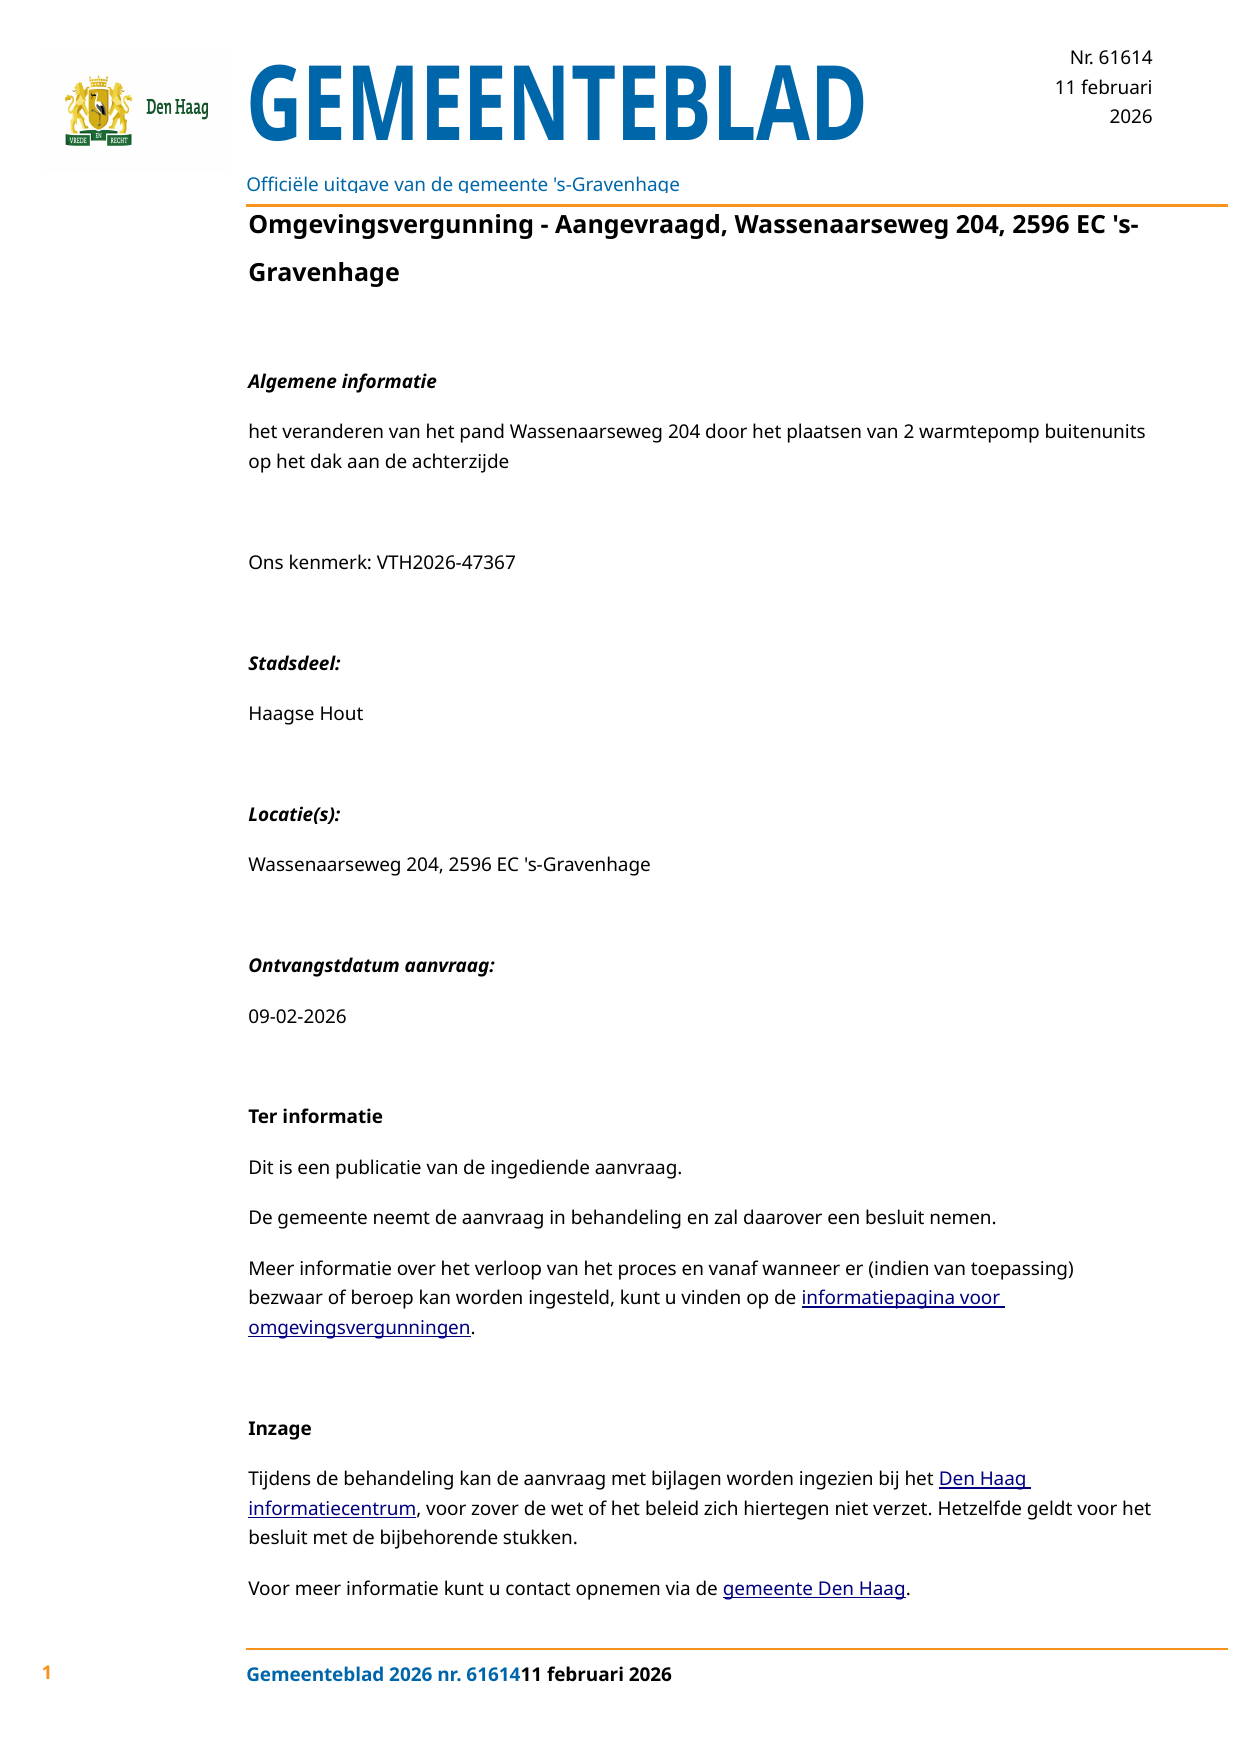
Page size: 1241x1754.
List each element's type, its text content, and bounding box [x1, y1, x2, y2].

text De gemeente neemt de aanvraag in behandeling en zal daarover een besluit nemen. [248, 1204, 1152, 1230]
text Voor meer informatie kunt u contact opnemen via de gemeente Den Haag. [248, 1575, 1152, 1601]
text Ons kenmerk: VTH2026-47367 [248, 549, 1152, 575]
text Meer informatie over het verloop van het proces en vanaf wanneer er (indien van toepassing) bezwaar of beroep kan worden ingesteld, kunt u vinden op de informatiepagina voor omgevingsvergunningen. [248, 1255, 1152, 1340]
text Ontvangstdatum aanvraag: [248, 952, 1152, 978]
text Dit is een publicatie van de ingediende aanvraag. [248, 1154, 1152, 1180]
text het veranderen van het pand Wassenaarseweg 204 door het plaatsen van 2 warmtepomp buitenunits op het dak aan de achterzijde [248, 419, 1152, 474]
text Tijdens de behandeling kan de aanvraag met bijlagen worden ingezien bij het Den Haag informatiecentrum, voor zover de wet of het beleid zich hiertegen niet verzet. Hetzelfde geldt voor het besluit met de bijbehorende stukken. [248, 1465, 1152, 1550]
text 09-02-2026 [248, 1003, 1152, 1029]
text Wassenaarseweg 204, 2596 EC 's-Gravenhage [248, 852, 1152, 877]
text Omgevingsvergunning - Aangevraagd, Wassenaarseweg 204, 2596 EC 's-Gravenhage [248, 207, 1152, 288]
text Stadsdeel: [248, 650, 1152, 676]
text Inzage [248, 1415, 1152, 1441]
text Ter informatie [248, 1104, 1152, 1129]
text Haagse Hout [248, 700, 1152, 726]
text Locatie(s): [248, 801, 1152, 827]
picture [41, 47, 231, 172]
text Algemene informatie [248, 368, 1152, 394]
